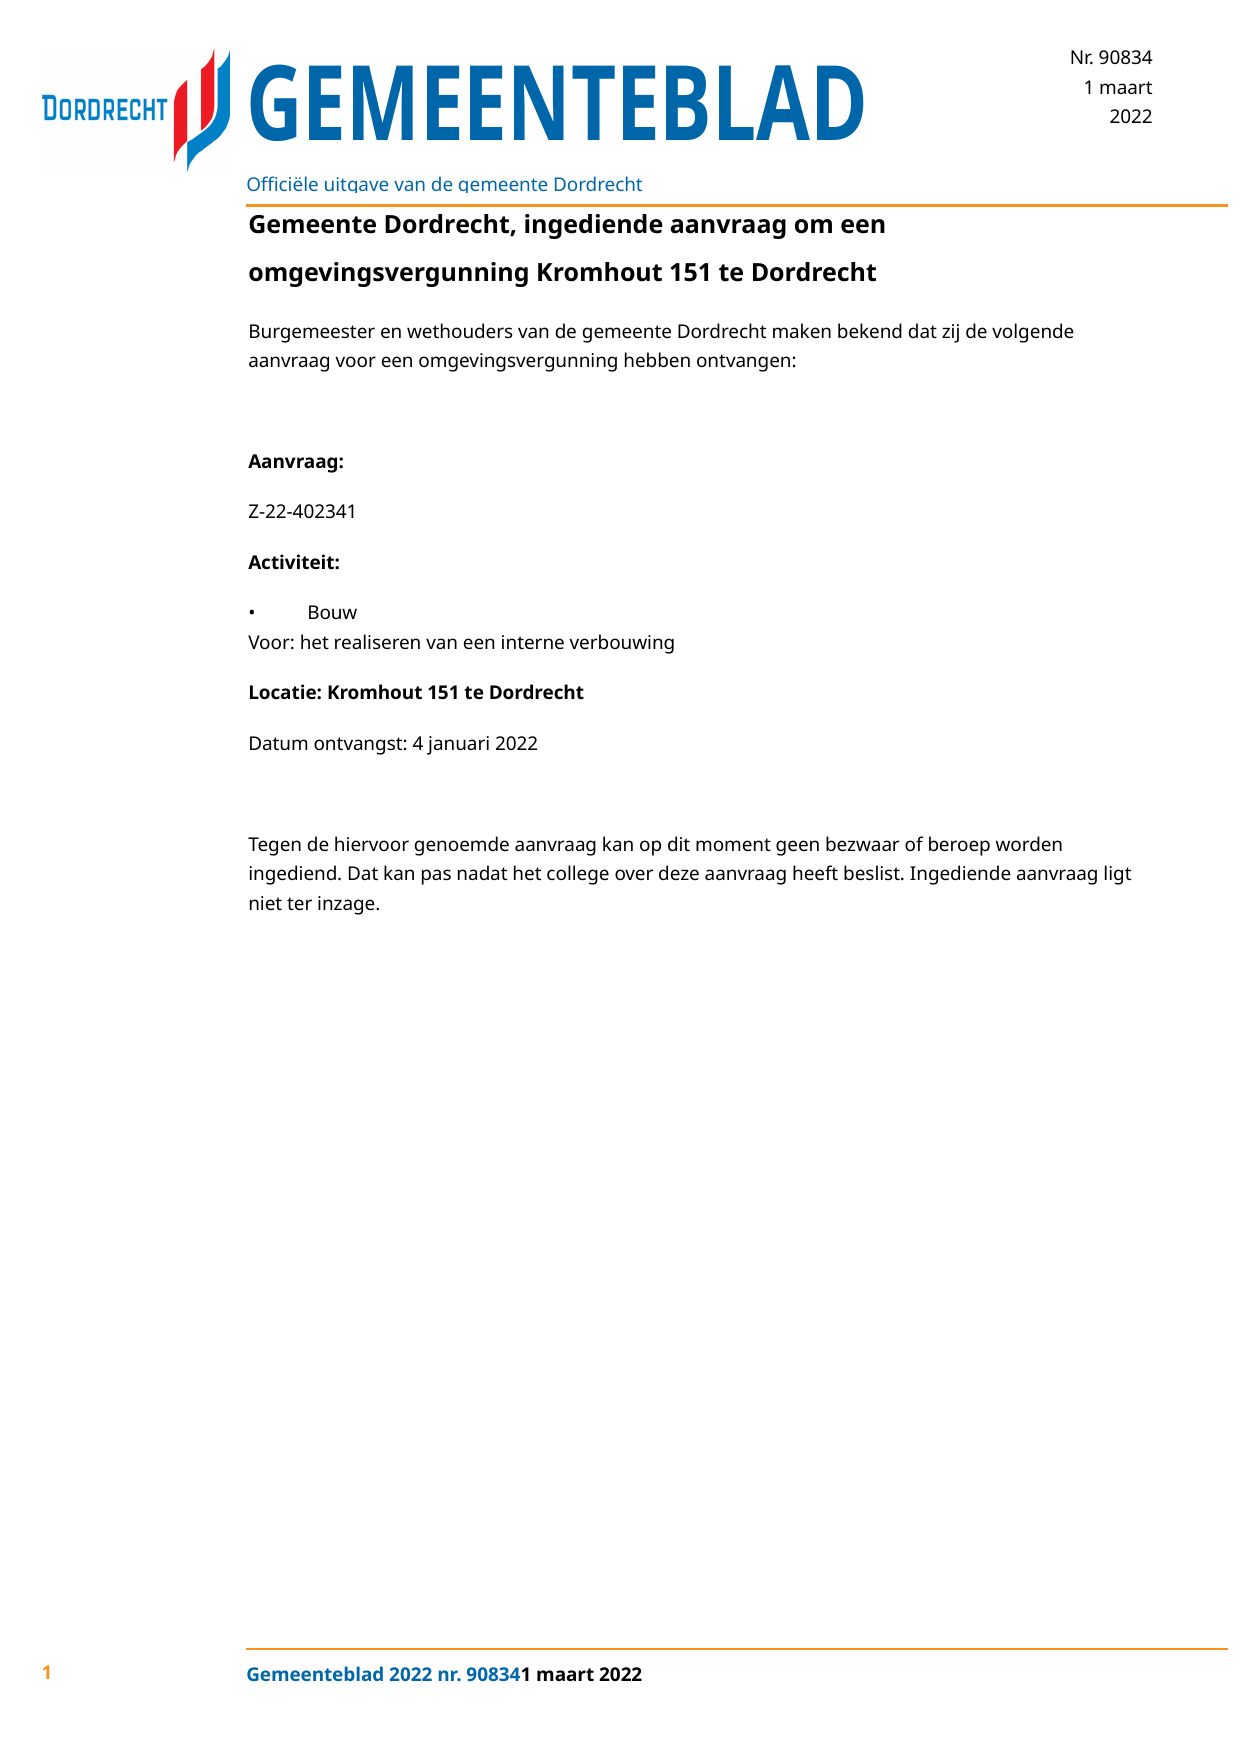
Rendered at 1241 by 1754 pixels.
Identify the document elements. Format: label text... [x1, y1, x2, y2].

text Gemeente Dordrecht, ingediende aanvraag om een omgevingsvergunning Kromhout 151 te Dordrecht [248, 207, 1152, 288]
picture [41, 47, 231, 172]
text Activiteit: [248, 549, 1152, 575]
text Z-22-402341 [248, 499, 1152, 524]
list Bouw [248, 599, 1152, 625]
text Voor: het realiseren van een interne verbouwing [248, 629, 1152, 655]
text Tegen de hiervoor genoemde aanvraag kan op dit moment geen bezwaar of beroep worden ingediend. Dat kan pas nadat het college over deze aanvraag heeft beslist. Ingediende aanvraag ligt niet ter inzage. [248, 831, 1152, 916]
text Burgemeester en wethouders van de gemeente Dordrecht maken bekend dat zij de volgende aanvraag voor een omgevingsvergunning hebben ontvangen: [248, 318, 1152, 373]
text Aanvraag: [248, 448, 1152, 474]
text Locatie: Kromhout 151 te Dordrecht [248, 679, 1152, 705]
text Datum ontvangst: 4 januari 2022 [248, 730, 1152, 756]
